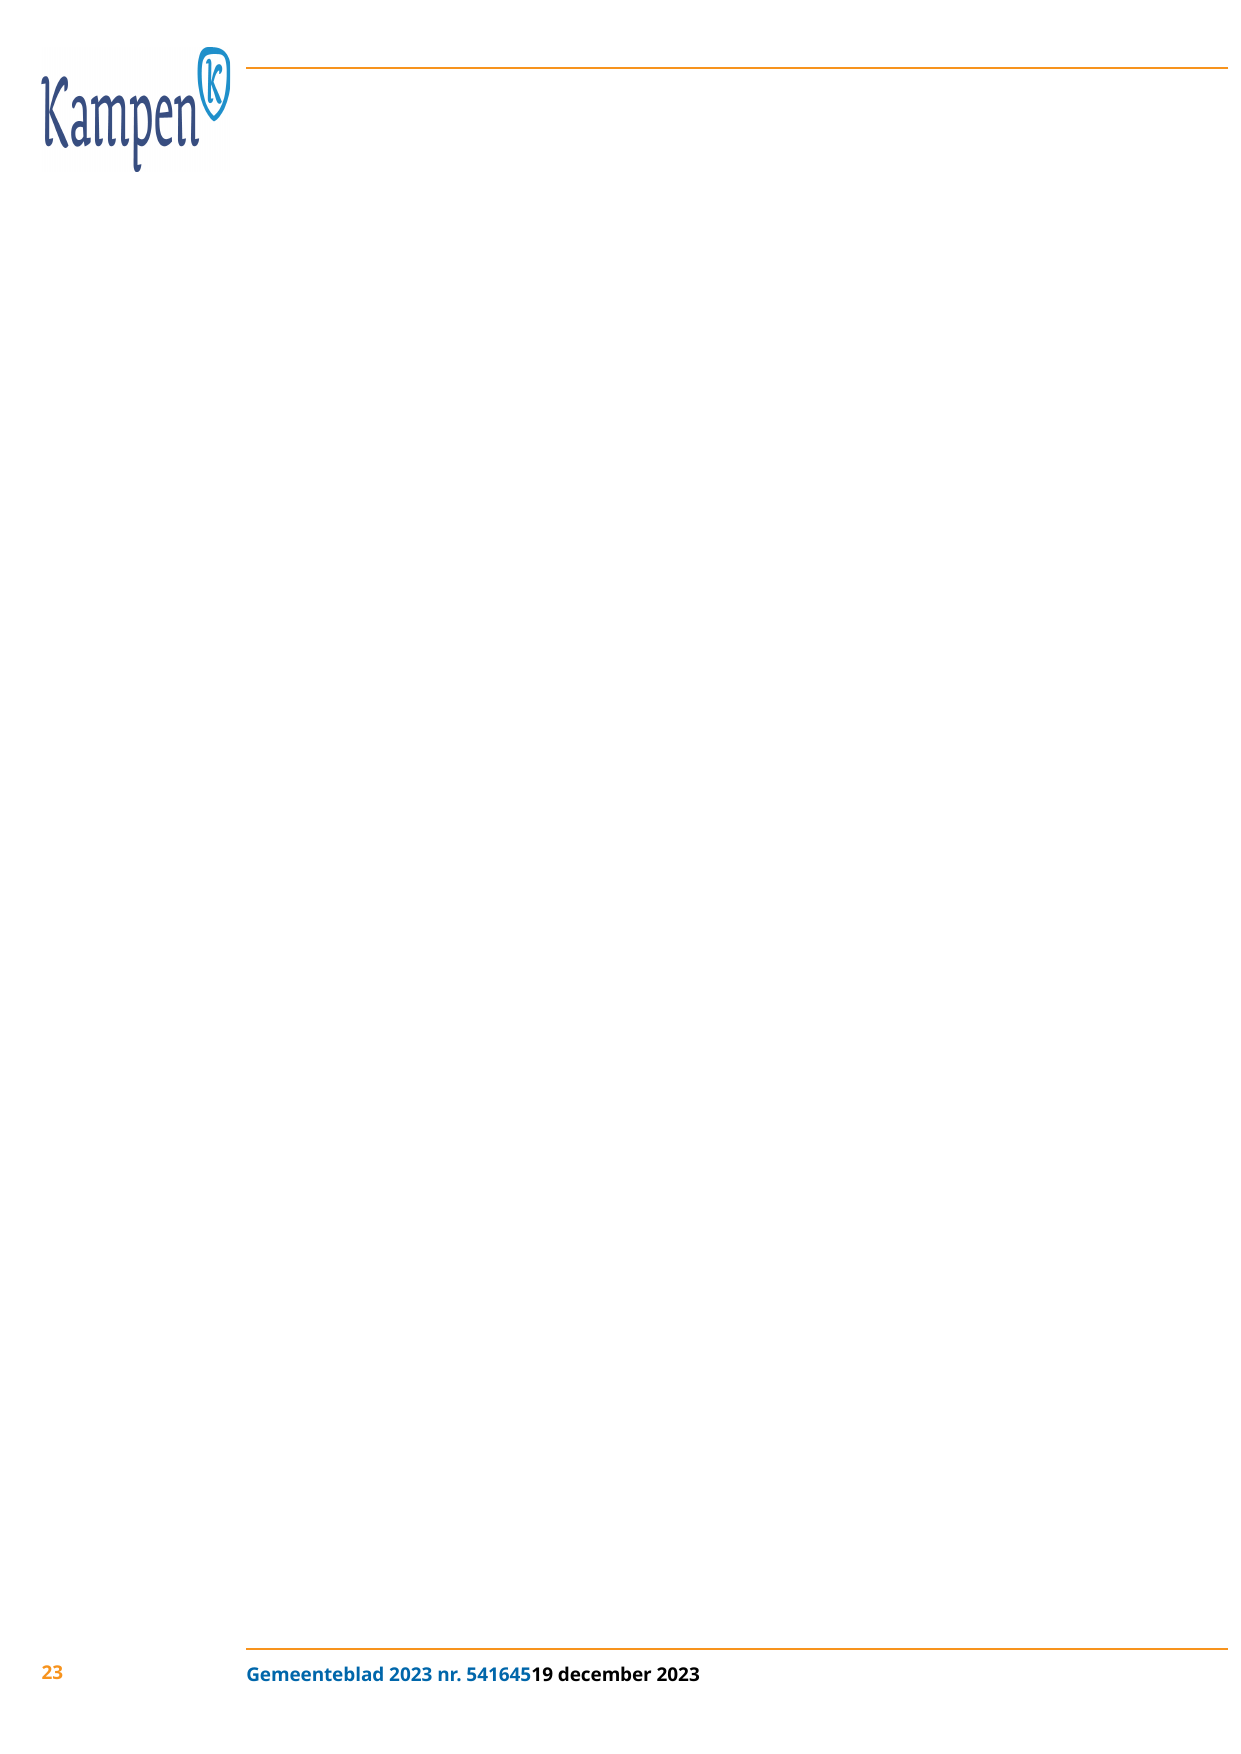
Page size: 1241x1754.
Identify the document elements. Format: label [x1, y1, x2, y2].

picture [41, 47, 231, 172]
